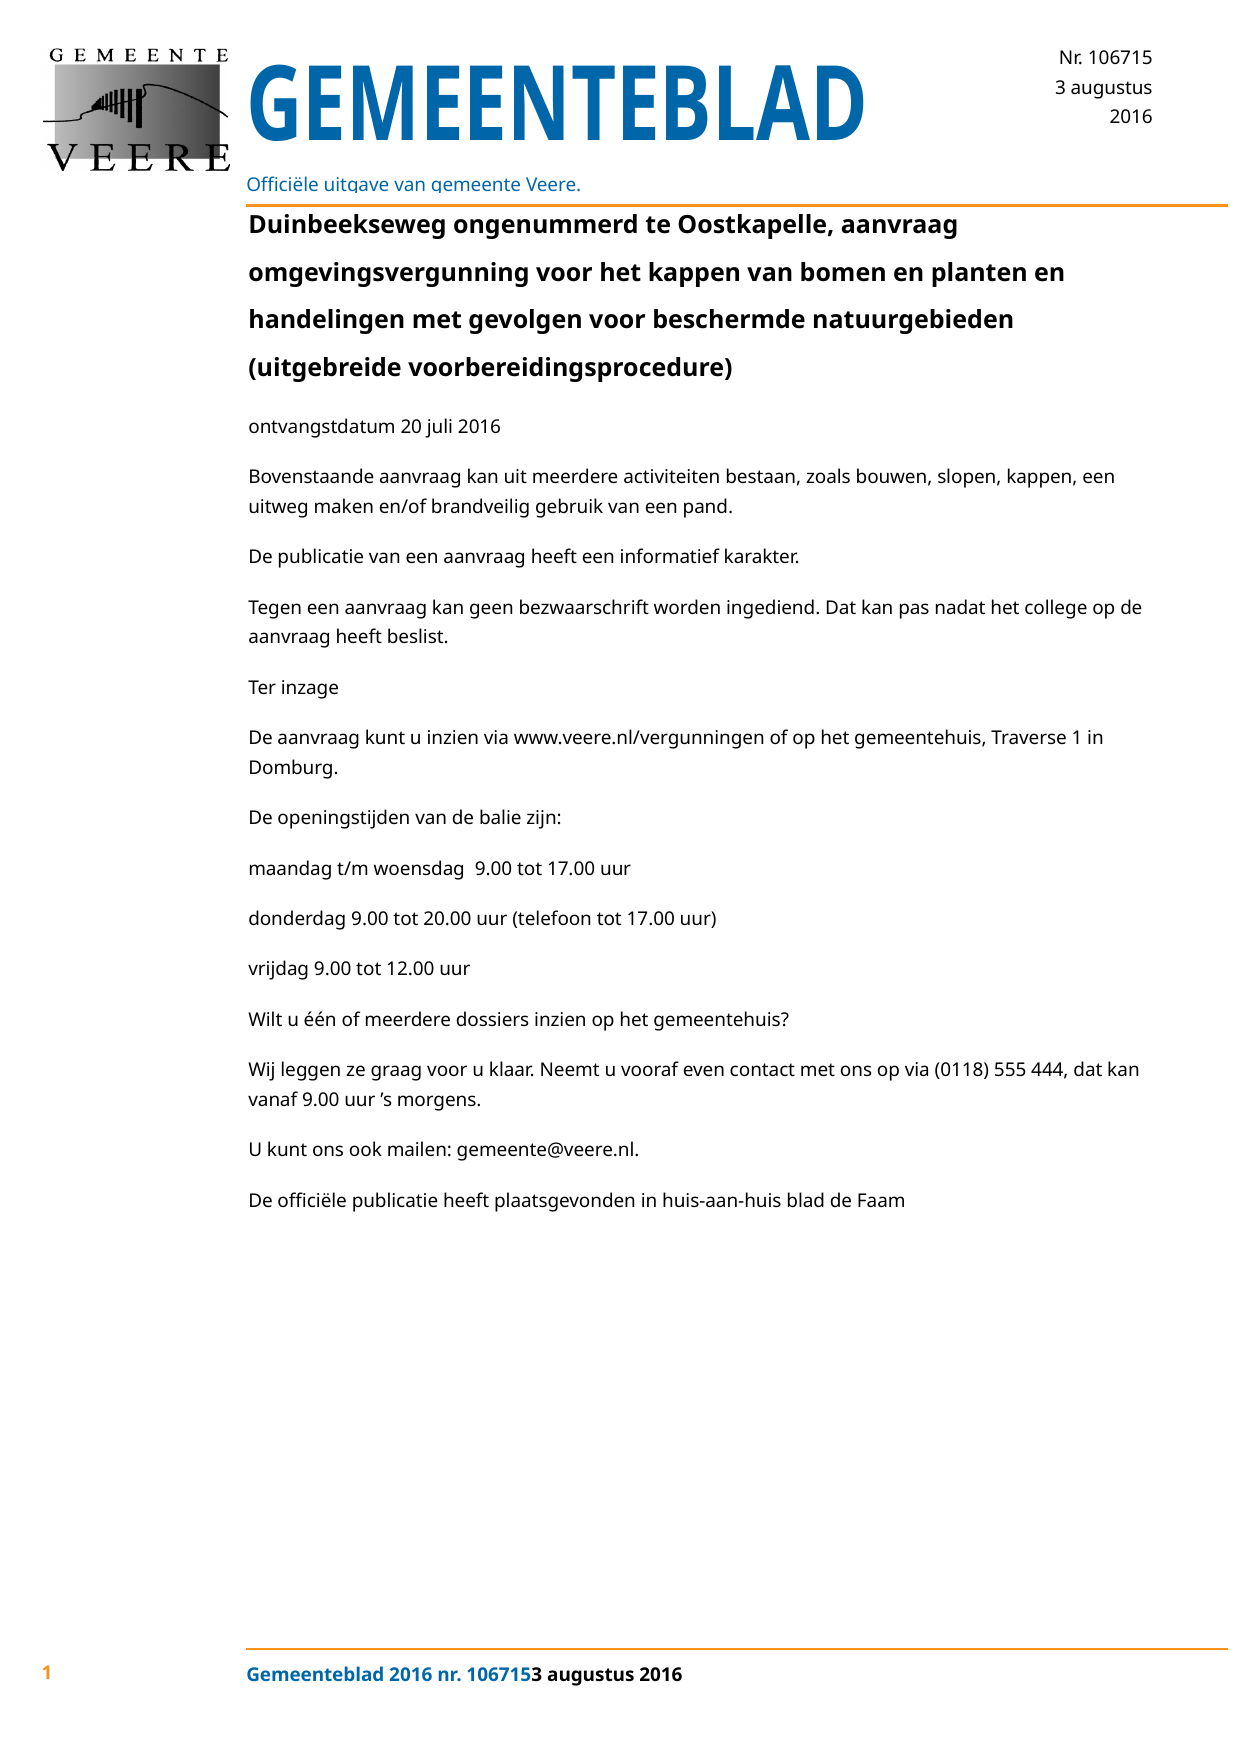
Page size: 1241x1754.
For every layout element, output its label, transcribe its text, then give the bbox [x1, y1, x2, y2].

text Wilt u één of meerdere dossiers inzien op het gemeentehuis? [248, 1006, 1152, 1032]
text maandag t/m woensdag 9.00 tot 17.00 uur [248, 855, 1152, 881]
text De aanvraag kunt u inzien via www.veere.nl/vergunningen of op het gemeentehuis, Traverse 1 in Domburg. [248, 724, 1152, 780]
text donderdag 9.00 tot 20.00 uur (telefoon tot 17.00 uur) [248, 905, 1152, 931]
text ontvangstdatum 20 juli 2016 [248, 413, 1152, 439]
text Bovenstaande aanvraag kan uit meerdere activiteiten bestaan, zoals bouwen, slopen, kappen, een uitweg maken en/of brandveilig gebruik van een pand. [248, 463, 1152, 519]
text Tegen een aanvraag kan geen bezwaarschrift worden ingediend. Dat kan pas nadat het college op de aanvraag heeft beslist. [248, 594, 1152, 649]
text De openingstijden van de balie zijn: [248, 804, 1152, 830]
text Ter inzage [248, 674, 1152, 700]
text De publicatie van een aanvraag heeft een informatief karakter. [248, 543, 1152, 569]
picture [41, 47, 231, 172]
text Duinbeekseweg ongenummerd te Oostkapelle, aanvraag omgevingsvergunning voor het kappen van bomen en planten en handelingen met gevolgen voor beschermde natuurgebieden (uitgebreide voorbereidingsprocedure) [248, 207, 1152, 384]
text De officiële publicatie heeft plaatsgevonden in huis-aan-huis blad de Faam [248, 1187, 1152, 1213]
text vrijdag 9.00 tot 12.00 uur [248, 956, 1152, 981]
text U kunt ons ook mailen: gemeente@veere.nl. [248, 1136, 1152, 1162]
text Wij leggen ze graag voor u klaar. Neemt u vooraf even contact met ons op via (0118) 555 444, dat kan vanaf 9.00 uur ’s morgens. [248, 1056, 1152, 1112]
